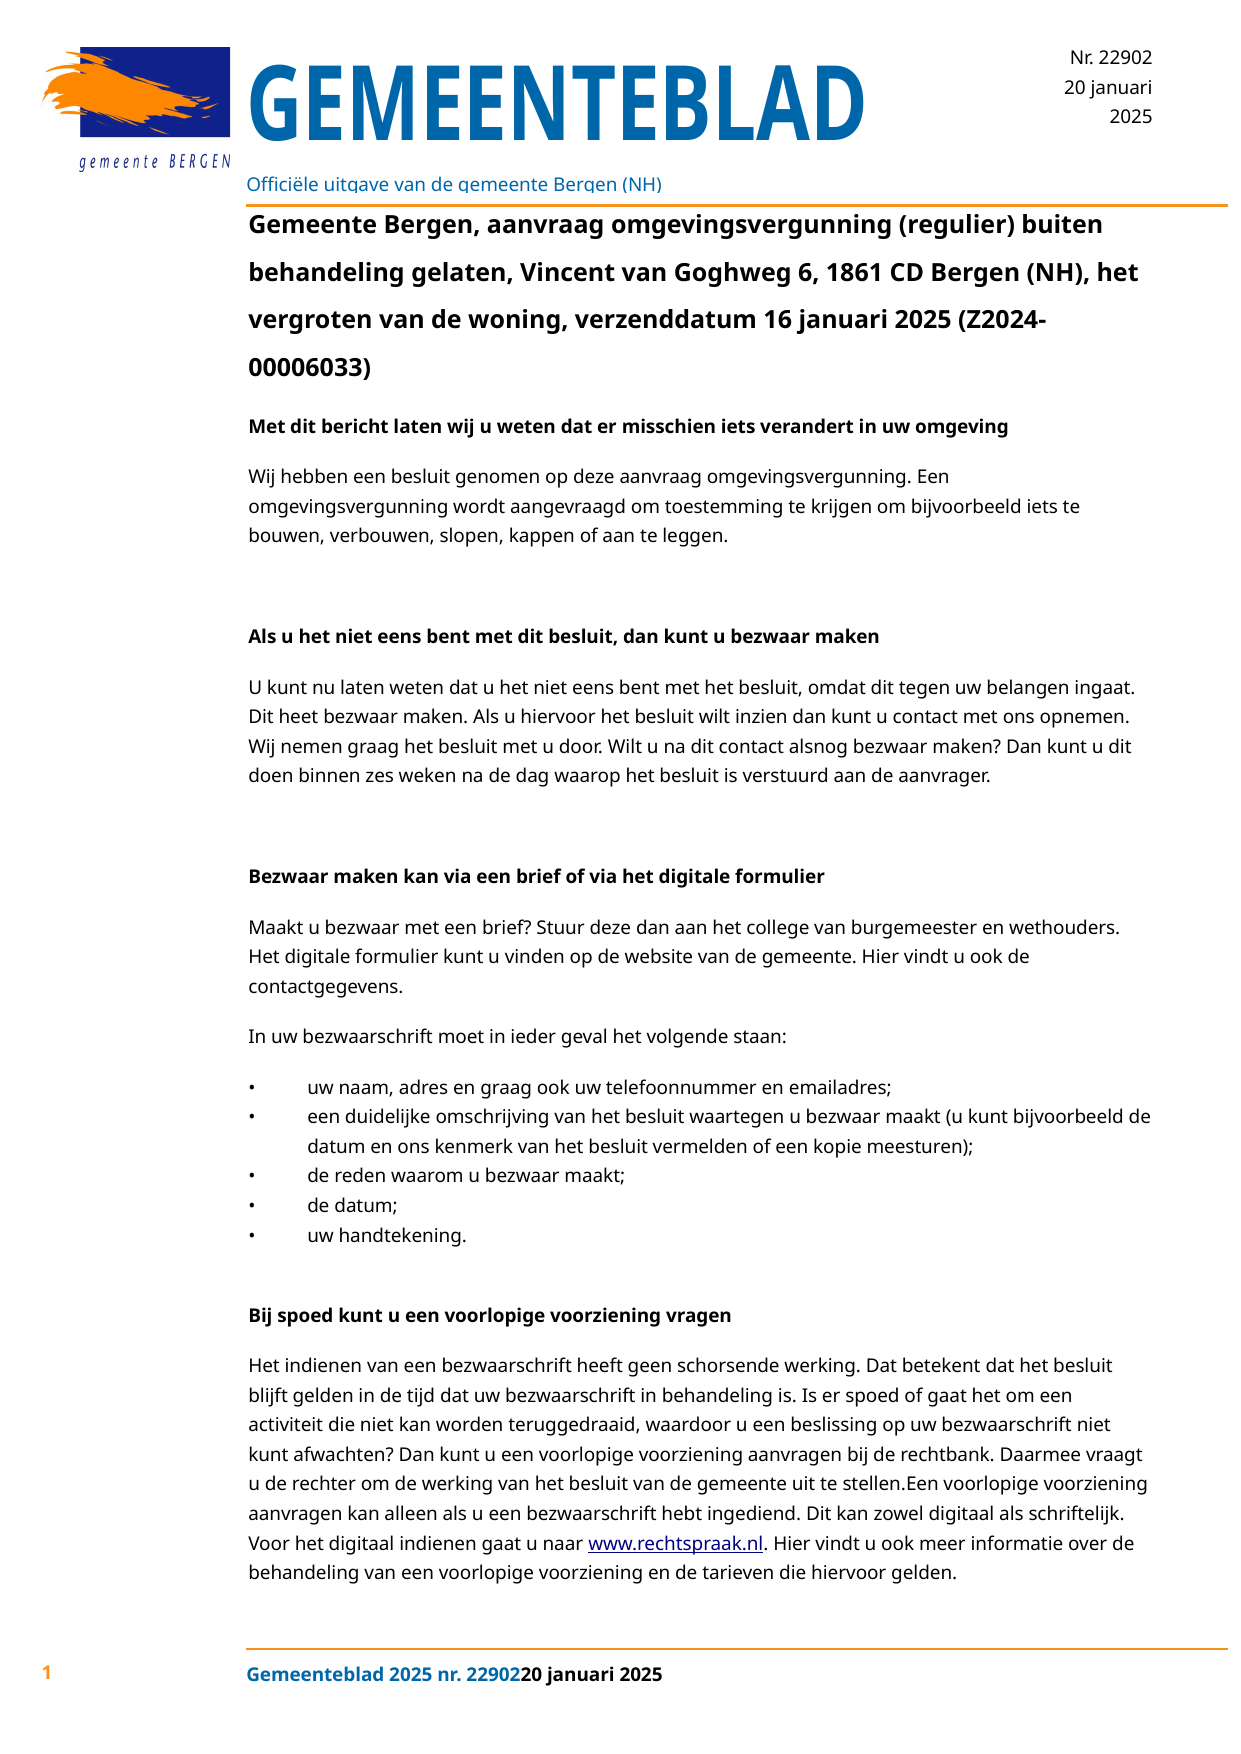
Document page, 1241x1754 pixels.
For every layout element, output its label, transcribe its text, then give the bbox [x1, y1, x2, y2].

list uw handtekening. [248, 1222, 1152, 1248]
list uw naam, adres en graag ook uw telefoonnummer en emailadres; [248, 1074, 1152, 1100]
list een duidelijke omschrijving van het besluit waartegen u bezwaar maakt (u kunt bijvoorbeeld de datum en ons kenmerk van het besluit vermelden of een kopie meesturen); [248, 1103, 1152, 1159]
text Maakt u bezwaar met een brief? Stuur deze dan aan het college van burgemeester en wethouders. Het digitale formulier kunt u vinden op de website van de gemeente. Hier vindt u ook de contactgegevens. [248, 914, 1152, 999]
text Wij hebben een besluit genomen op deze aanvraag omgevingsvergunning. Een omgevingsvergunning wordt aangevraagd om toestemming te krijgen om bijvoorbeeld iets te bouwen, verbouwen, slopen, kappen of aan te leggen. [248, 463, 1152, 548]
text Als u het niet eens bent met dit besluit, dan kunt u bezwaar maken [248, 623, 1152, 649]
text Het indienen van een bezwaarschrift heeft geen schorsende werking. Dat betekent dat het besluit blijft gelden in de tijd dat uw bezwaarschrift in behandeling is. Is er spoed of gaat het om een activiteit die niet kan worden teruggedraaid, waardoor u een beslissing op uw bezwaarschrift niet kunt afwachten? Dan kunt u een voorlopige voorziening aanvragen bij de rechtbank. Daarmee vraagt u de rechter om de werking van het besluit van de gemeente uit te stellen.Een voorlopige voorziening aanvragen kan alleen als u een bezwaarschrift hebt ingediend. Dit kan zowel digitaal als schriftelijk. Voor het digitaal indienen gaat u naar www.rechtspraak.nl. Hier vindt u ook meer informatie over de behandeling van een voorlopige voorziening en de tarieven die hiervoor gelden. [248, 1352, 1152, 1585]
text Bij spoed kunt u een voorlopige voorziening vragen [248, 1302, 1152, 1328]
list de reden waarom u bezwaar maakt; [248, 1163, 1152, 1188]
text Met dit bericht laten wij u weten dat er misschien iets verandert in uw omgeving [248, 413, 1152, 439]
picture [41, 47, 231, 172]
text Bezwaar maken kan via een brief of via het digitale formulier [248, 863, 1152, 889]
text In uw bezwaarschrift moet in ieder geval het volgende staan: [248, 1023, 1152, 1049]
text Gemeente Bergen, aanvraag omgevingsvergunning (regulier) buiten behandeling gelaten, Vincent van Goghweg 6, 1861 CD Bergen (NH), het vergroten van de woning, verzenddatum 16 januari 2025 (Z2024-00006033) [248, 207, 1152, 384]
list de datum; [248, 1192, 1152, 1218]
text U kunt nu laten weten dat u het niet eens bent met het besluit, omdat dit tegen uw belangen ingaat. Dit heet bezwaar maken. Als u hiervoor het besluit wilt inzien dan kunt u contact met ons opnemen. Wij nemen graag het besluit met u door. Wilt u na dit contact alsnog bezwaar maken? Dan kunt u dit doen binnen zes weken na de dag waarop het besluit is verstuurd aan de aanvrager. [248, 674, 1152, 788]
